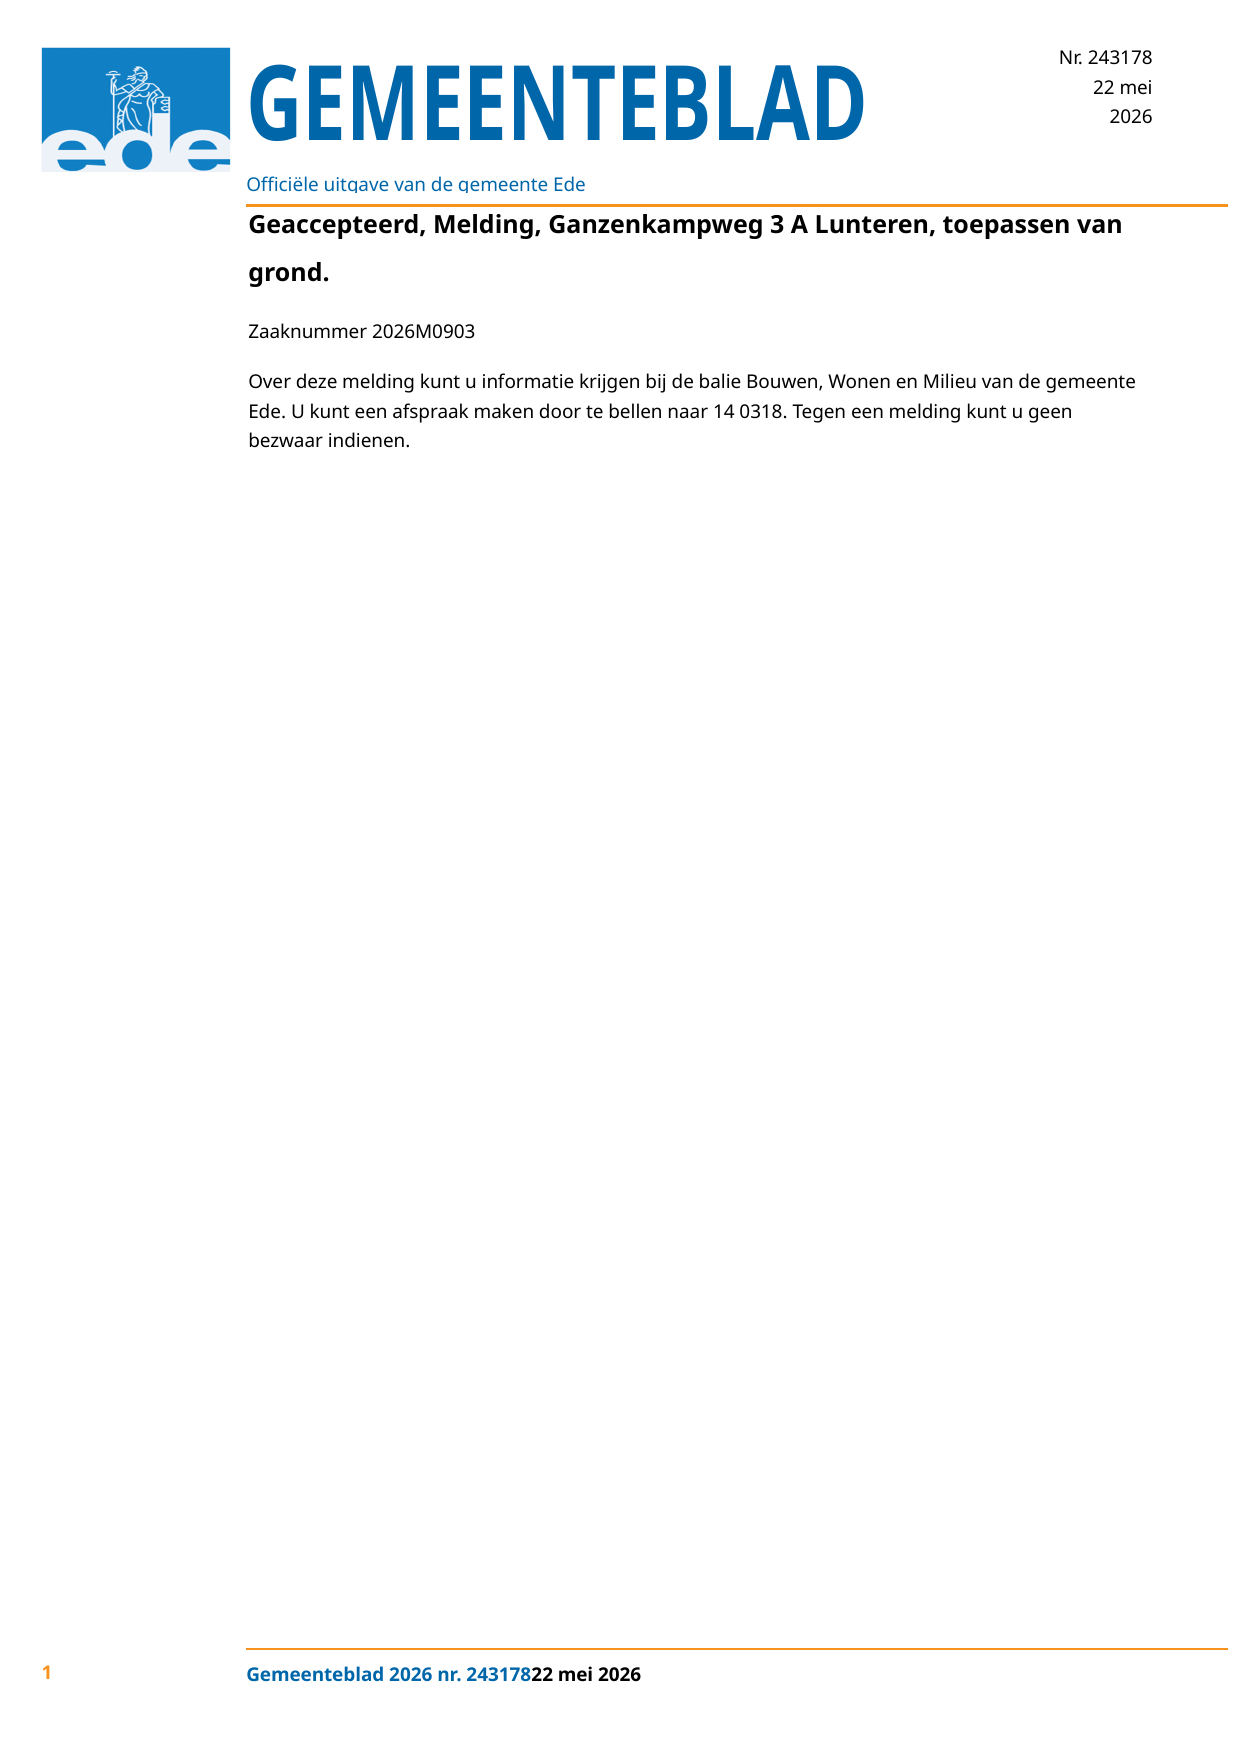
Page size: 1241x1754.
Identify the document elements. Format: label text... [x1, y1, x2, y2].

text Geaccepteerd, Melding, Ganzenkampweg 3 A Lunteren, toepassen van grond. [248, 207, 1152, 288]
picture [41, 47, 231, 172]
text Zaaknummer 2026M0903 [248, 318, 1152, 344]
text Over deze melding kunt u informatie krijgen bij de balie Bouwen, Wonen en Milieu van de gemeente Ede. U kunt een afspraak maken door te bellen naar 14 0318. Tegen een melding kunt u geen bezwaar indienen. [248, 368, 1152, 453]
